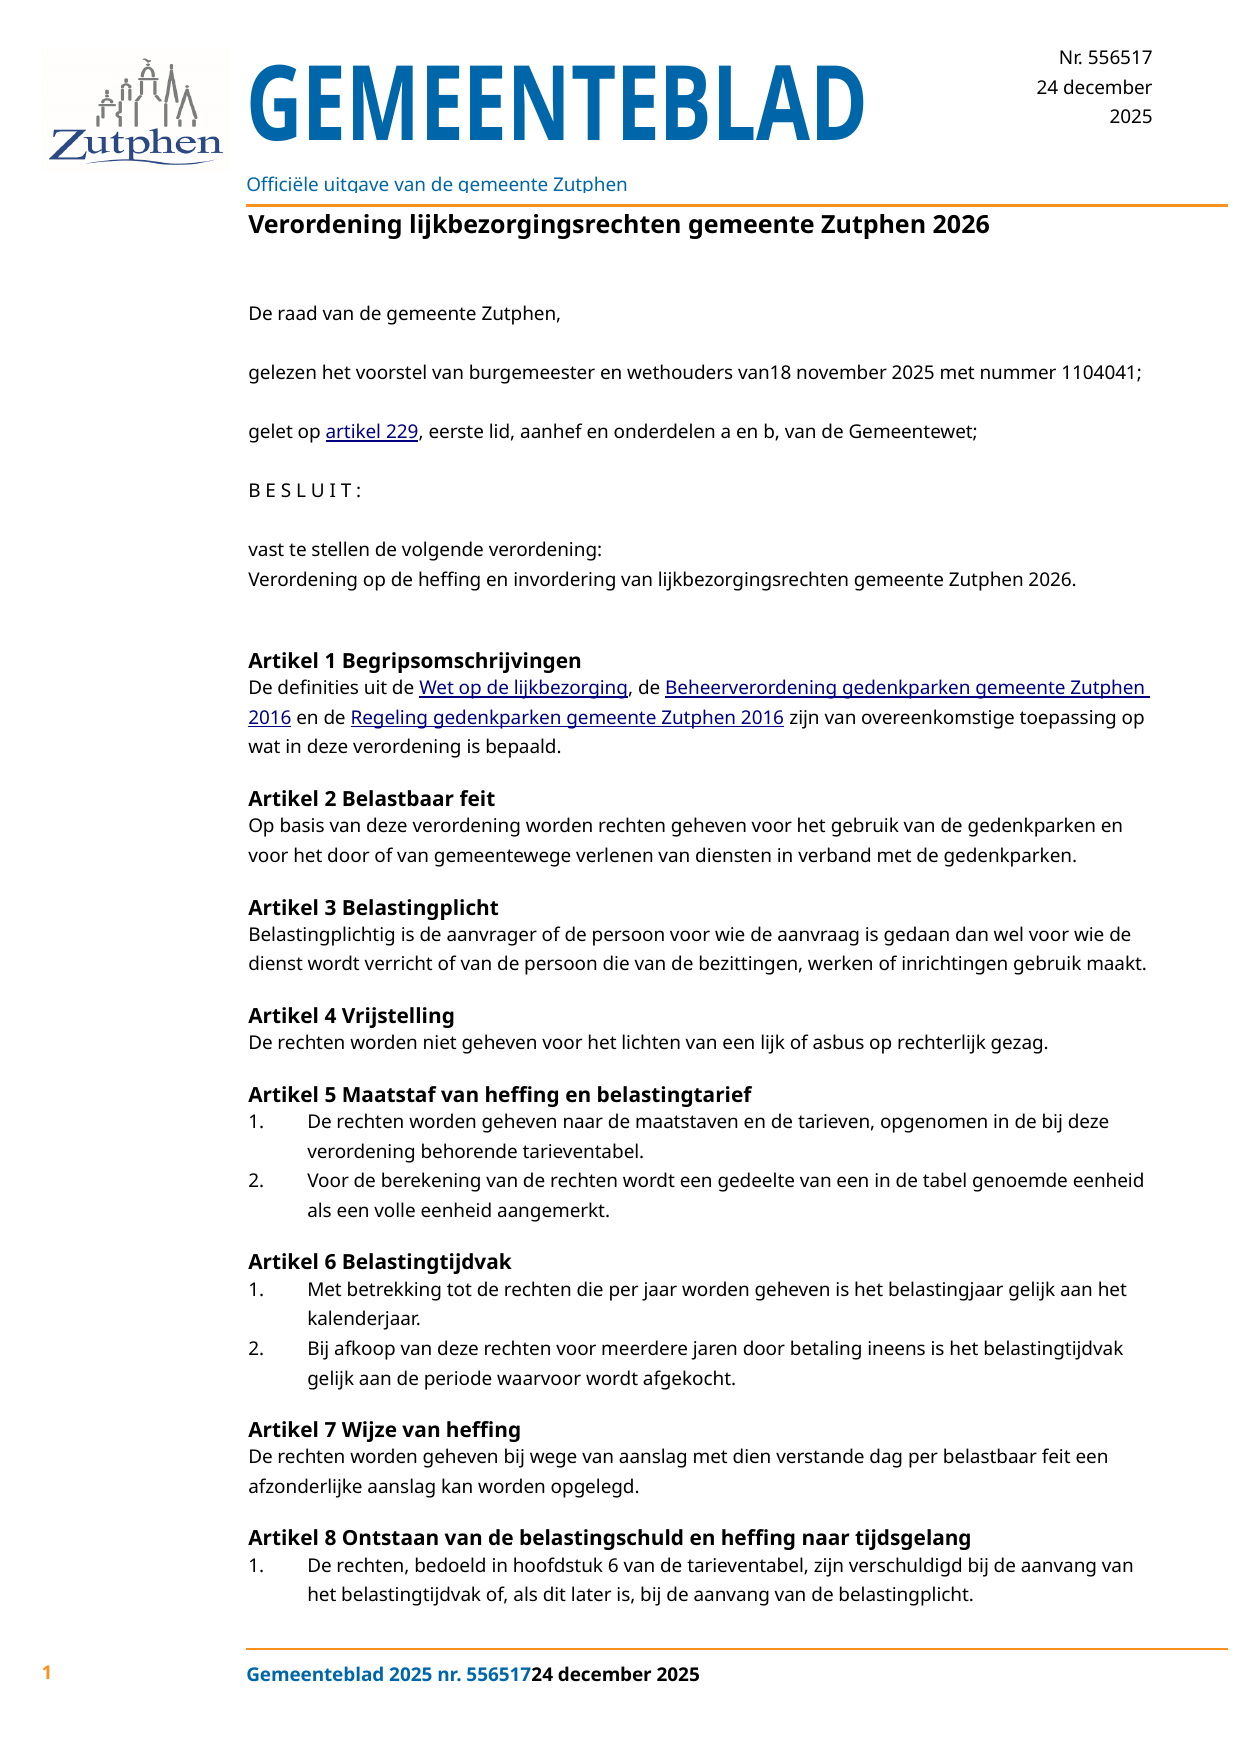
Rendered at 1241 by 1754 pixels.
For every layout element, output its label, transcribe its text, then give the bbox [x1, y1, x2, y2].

text De raad van de gemeente Zutphen, [248, 300, 1152, 326]
text gelet op artikel 229, eerste lid, aanhef en onderdelen a en b, van de Gemeentewet; [248, 418, 1152, 444]
text Artikel 5 Maatstaf van heffing en belastingtarief [248, 1080, 1152, 1108]
text De rechten worden geheven bij wege van aanslag met dien verstande dag per belastbaar feit een afzonderlijke aanslag kan worden opgelegd. [248, 1443, 1152, 1499]
list De rechten, bedoeld in hoofdstuk 6 van de tarieventabel, zijn verschuldigd bij de aanvang van het belastingtijdvak of, als dit later is, bij de aanvang van de belastingplicht. [248, 1552, 1152, 1607]
text Artikel 6 Belastingtijdvak [248, 1247, 1152, 1276]
text Artikel 4 Vrijstelling [248, 1001, 1152, 1029]
list Voor de berekening van de rechten wordt een gedeelte van een in de tabel genoemde eenheid als een volle eenheid aangemerkt. [248, 1167, 1152, 1223]
text Verordening lijkbezorgingsrechten gemeente Zutphen 2026 [248, 207, 1152, 241]
text Artikel 3 Belastingplicht [248, 893, 1152, 921]
picture [41, 47, 231, 172]
list De rechten worden geheven naar de maatstaven en de tarieven, opgenomen in de bij deze verordening behorende tarieventabel. [248, 1108, 1152, 1164]
list Bij afkoop van deze rechten voor meerdere jaren door betaling ineens is het belastingtijdvak gelijk aan de periode waarvoor wordt afgekocht. [248, 1335, 1152, 1390]
list Met betrekking tot de rechten die per jaar worden geheven is het belastingjaar gelijk aan het kalenderjaar. [248, 1276, 1152, 1331]
text De definities uit de Wet op de lijkbezorging, de Beheerverordening gedenkparken gemeente Zutphen 2016 en de Regeling gedenkparken gemeente Zutphen 2016 zijn van overeenkomstige toepassing op wat in deze verordening is bepaald. [248, 674, 1152, 759]
text gelezen het voorstel van burgemeester en wethouders van18 november 2025 met nummer 1104041; [248, 359, 1152, 385]
text De rechten worden niet geheven voor het lichten van een lijk of asbus op rechterlijk gezag. [248, 1029, 1152, 1055]
text Op basis van deze verordening worden rechten geheven voor het gebruik van de gedenkparken en voor het door of van gemeentewege verlenen van diensten in verband met de gedenkparken. [248, 813, 1152, 868]
text Verordening op de heffing en invordering van lijkbezorgingsrechten gemeente Zutphen 2026. [248, 566, 1152, 592]
text Artikel 2 Belastbaar feit [248, 784, 1152, 813]
text vast te stellen de volgende verordening: [248, 537, 1152, 562]
text Artikel 7 Wijze van heffing [248, 1415, 1152, 1443]
text Artikel 1 Begripsomschrijvingen [248, 646, 1152, 674]
text B E S L U I T : [248, 477, 1152, 503]
text Artikel 8 Ontstaan van de belastingschuld en heffing naar tijdsgelang [248, 1523, 1152, 1552]
text Belastingplichtig is de aanvrager of de persoon voor wie de aanvraag is gedaan dan wel voor wie de dienst wordt verricht of van de persoon die van de bezittingen, werken of inrichtingen gebruik maakt. [248, 921, 1152, 976]
